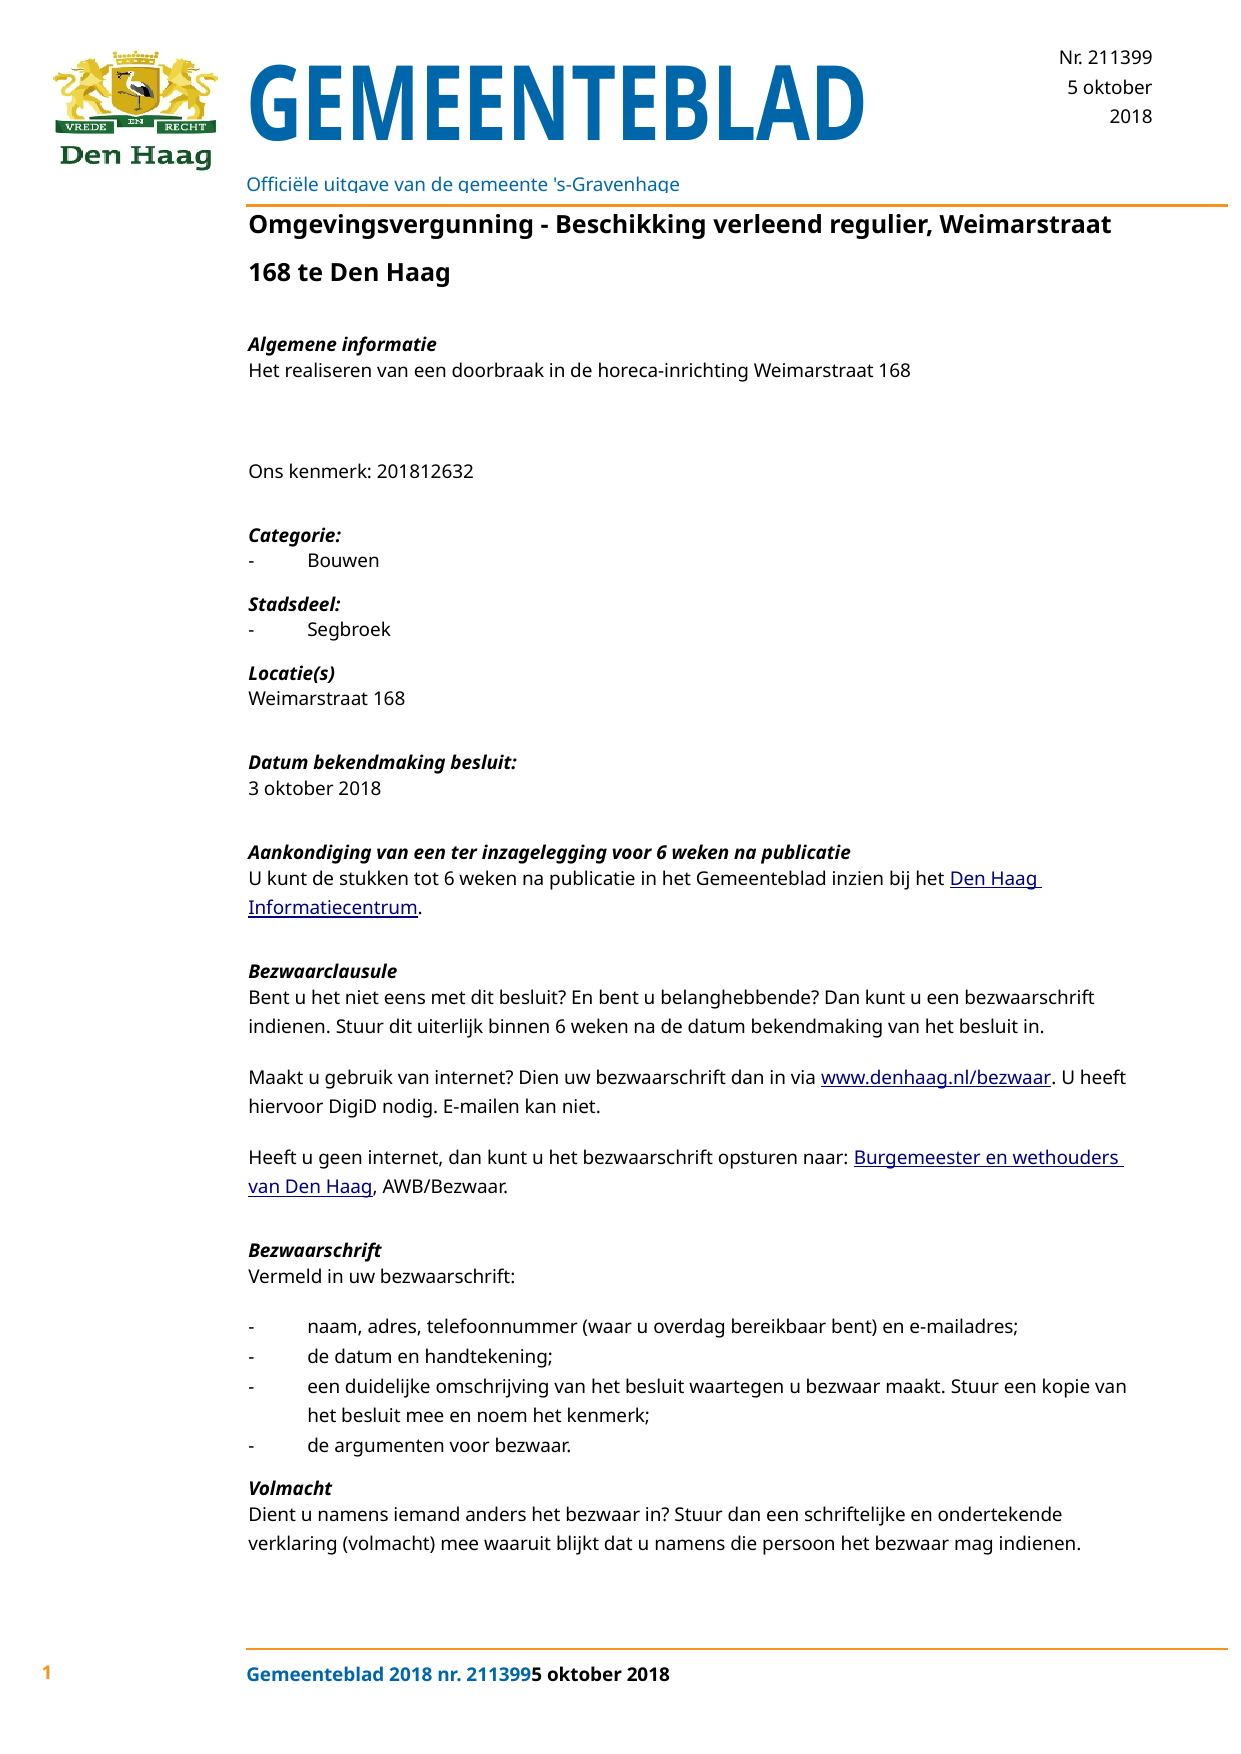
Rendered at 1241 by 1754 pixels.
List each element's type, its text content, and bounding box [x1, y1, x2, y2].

list Bouwen [248, 548, 1152, 573]
text Volmacht [248, 1475, 1152, 1501]
text Stadsdeel: [248, 591, 1152, 617]
text Bezwaarclausule [248, 958, 1152, 984]
list Segbroek [248, 617, 1152, 642]
text Het realiseren van een doorbraak in de horeca-inrichting Weimarstraat 168 [248, 357, 1152, 383]
text Heeft u geen internet, dan kunt u het bezwaarschrift opsturen naar: Burgemeester en wethouders van Den Haag, AWB/Bezwaar. [248, 1144, 1152, 1199]
list een duidelijke omschrijving van het besluit waartegen u bezwaar maakt. Stuur een kopie van het besluit mee en noem het kenmerk; [248, 1373, 1152, 1428]
text Maakt u gebruik van internet? Dien uw bezwaarschrift dan in via www.denhaag.nl/bezwaar. U heeft hiervoor DigiD nodig. E-mailen kan niet. [248, 1064, 1152, 1119]
text Algemene informatie [248, 331, 1152, 357]
picture [41, 47, 231, 172]
text U kunt de stukken tot 6 weken na publicatie in het Gemeenteblad inzien bij het Den Haag Informatiecentrum. [248, 865, 1152, 920]
text Dient u namens iemand anders het bezwaar in? Stuur dan een schriftelijke en ondertekende verklaring (volmacht) mee waaruit blijkt dat u namens die persoon het bezwaar mag indienen. [248, 1501, 1152, 1556]
text Ons kenmerk: 201812632 [248, 458, 1152, 484]
text Weimarstraat 168 [248, 685, 1152, 711]
text Aankondiging van een ter inzagelegging voor 6 weken na publicatie [248, 839, 1152, 865]
list naam, adres, telefoonnummer (waar u overdag bereikbaar bent) en e-mailadres; [248, 1314, 1152, 1339]
list de argumenten voor bezwaar. [248, 1432, 1152, 1458]
list de datum en handtekening; [248, 1343, 1152, 1369]
text Bent u het niet eens met dit besluit? En bent u belanghebbende? Dan kunt u een bezwaarschrift indienen. Stuur dit uiterlijk binnen 6 weken na de datum bekendmaking van het besluit in. [248, 984, 1152, 1039]
text 3 oktober 2018 [248, 775, 1152, 801]
text Datum bekendmaking besluit: [248, 749, 1152, 775]
text Categorie: [248, 522, 1152, 548]
text Bezwaarschrift [248, 1238, 1152, 1263]
text Omgevingsvergunning - Beschikking verleend regulier, Weimarstraat 168 te Den Haag [248, 207, 1152, 288]
text Vermeld in uw bezwaarschrift: [248, 1263, 1152, 1289]
text Locatie(s) [248, 660, 1152, 685]
